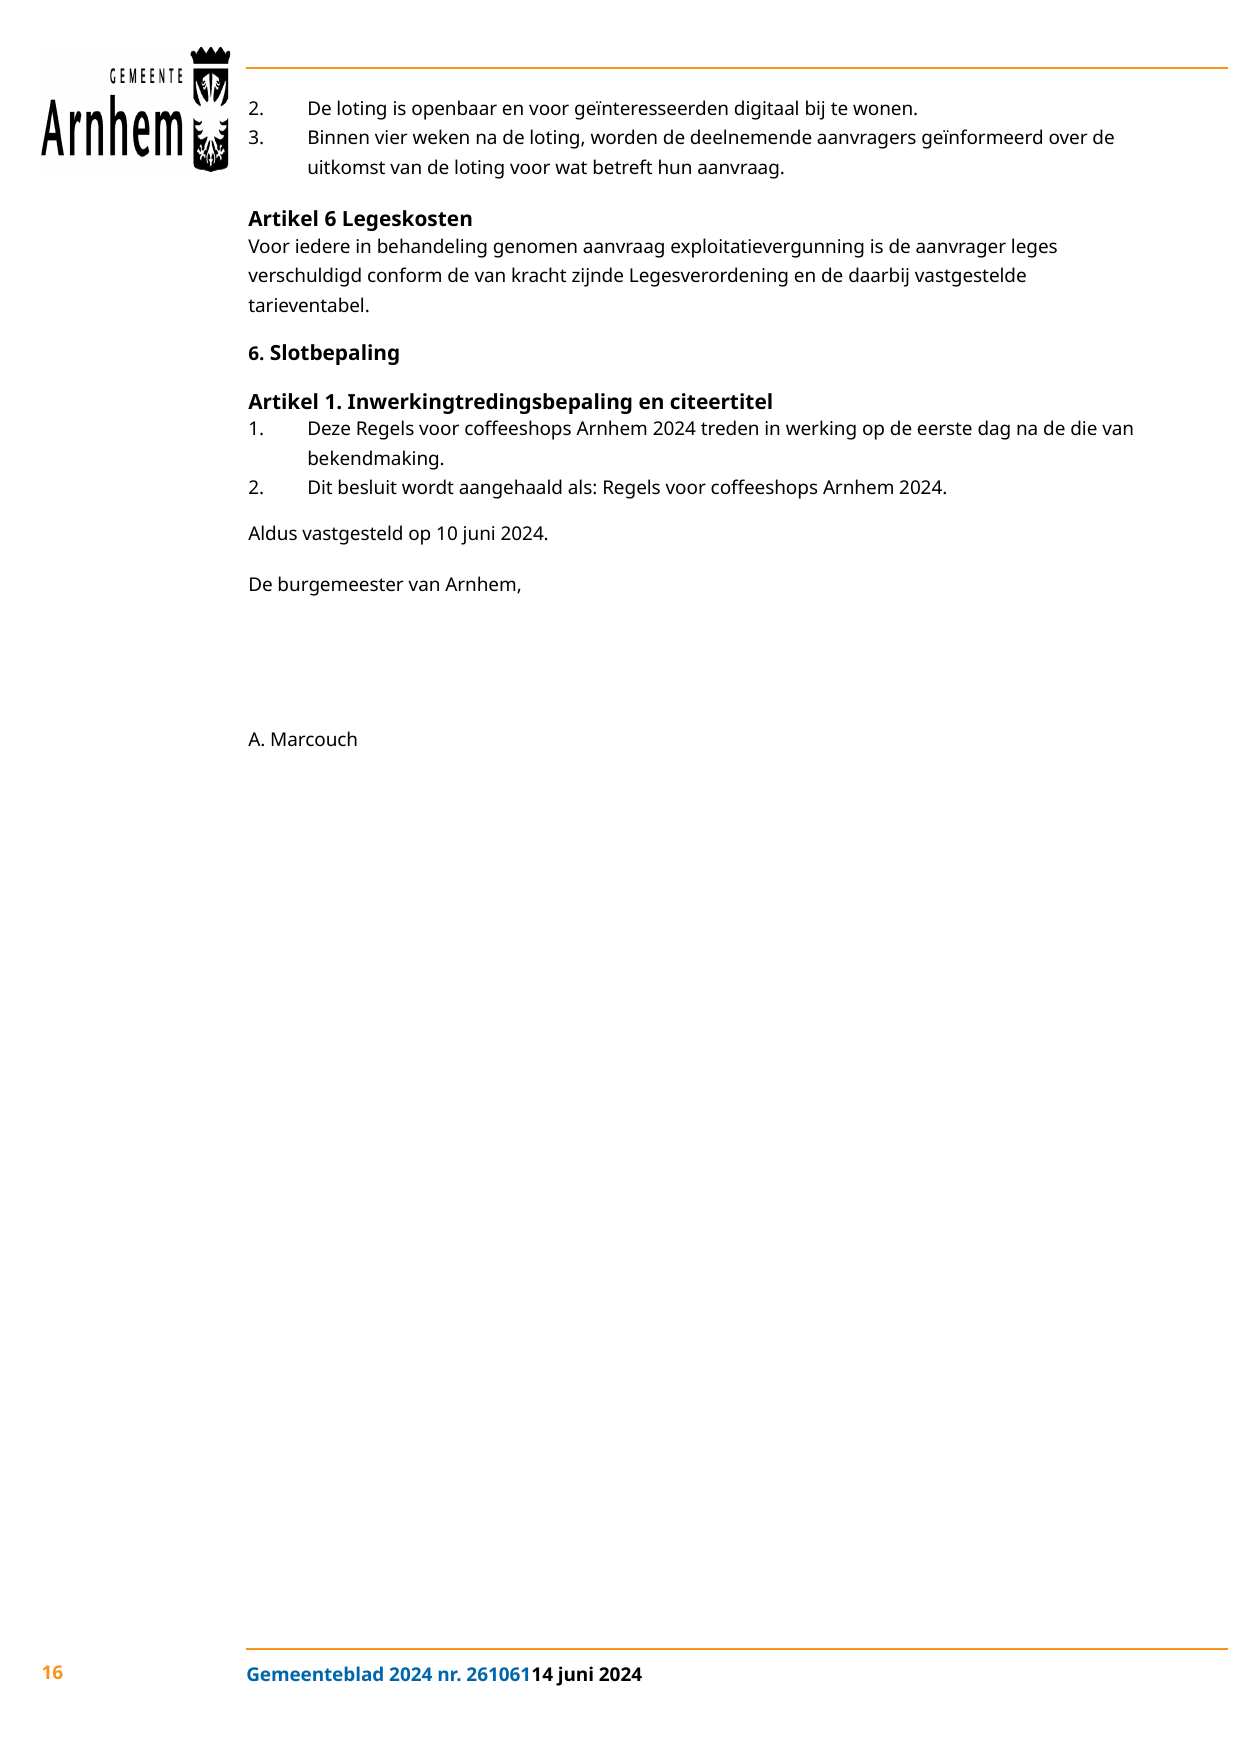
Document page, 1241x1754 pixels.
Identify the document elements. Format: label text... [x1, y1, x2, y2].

text Artikel 1. Inwerkingtredingsbepaling en citeertitel [248, 387, 1152, 415]
list Deze Regels voor coffeeshops Arnhem 2024 treden in werking op de eerste dag na de die van bekendmaking. [248, 415, 1152, 471]
list De loting is openbaar en voor geïnteresseerden digitaal bij te wonen. [248, 95, 1152, 121]
text Voor iedere in behandeling genomen aanvraag exploitatievergunning is de aanvrager leges verschuldigd conform de van kracht zijnde Legesverordening en de daarbij vastgestelde tarieventabel. [248, 233, 1152, 318]
list Dit besluit wordt aangehaald als: Regels voor coffeeshops Arnhem 2024. [248, 474, 1152, 500]
text A. Marcouch [248, 726, 1152, 752]
text Aldus vastgesteld op 10 juni 2024. [248, 520, 1152, 546]
list Binnen vier weken na de loting, worden de deelnemende aanvragers geïnformeerd over de uitkomst van de loting voor wat betreft hun aanvraag. [248, 124, 1152, 180]
text Artikel 6 Legeskosten [248, 204, 1152, 233]
picture [41, 47, 231, 172]
text De burgemeester van Arnhem, [248, 572, 1152, 597]
text 6. Slotbepaling [248, 338, 1152, 366]
